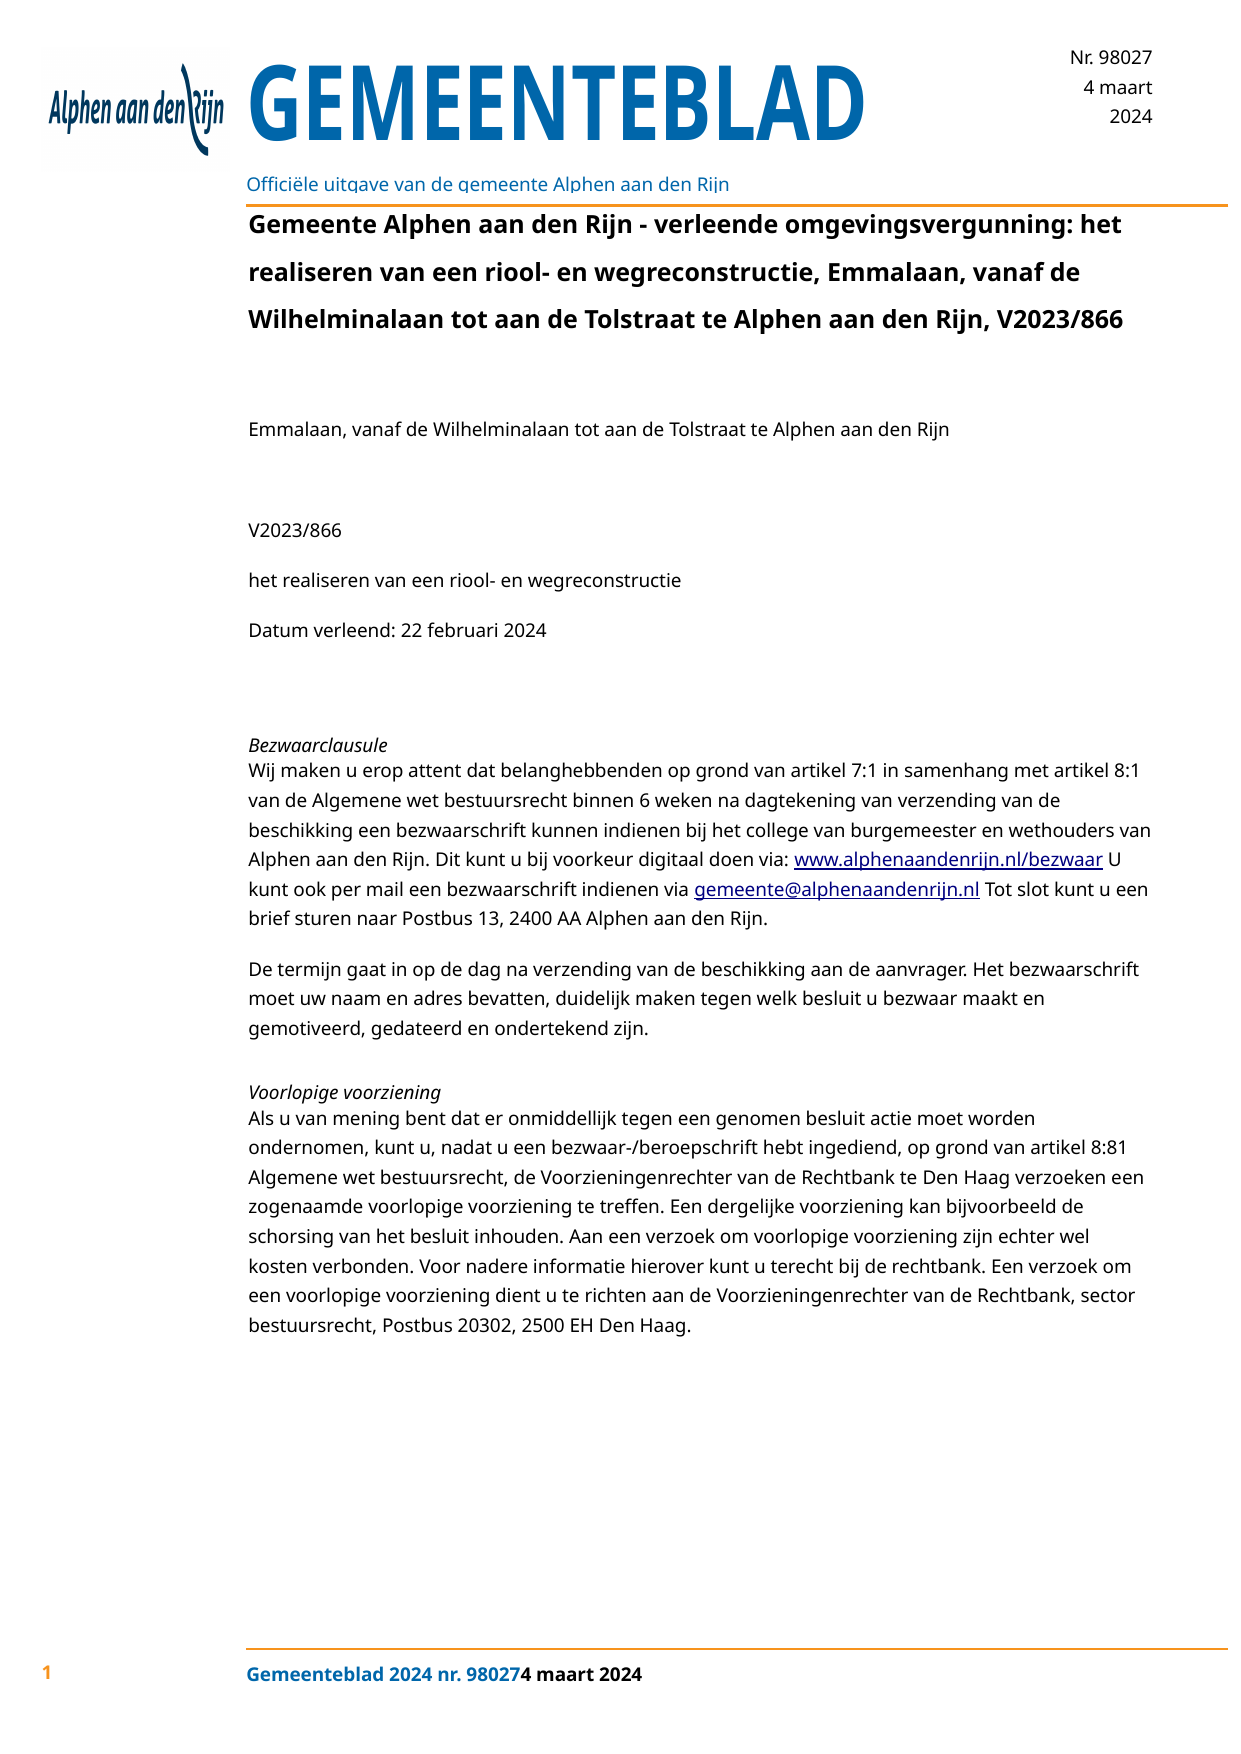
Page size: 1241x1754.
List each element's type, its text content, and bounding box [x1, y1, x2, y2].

text het realiseren van een riool- en wegreconstructie [248, 567, 1152, 593]
text Wij maken u erop attent dat belanghebbenden op grond van artikel 7:1 in samenhang met artikel 8:1 van de Algemene wet bestuursrecht binnen 6 weken na dagtekening van verzending van de beschikking een bezwaarschrift kunnen indienen bij het college van burgemeester en wethouders van Alphen aan den Rijn. Dit kunt u bij voorkeur digitaal doen via: www.alphenaandenrijn.nl/bezwaar U kunt ook per mail een bezwaarschrift indienen via gemeente@alphenaandenrijn.nl Tot slot kunt u een brief sturen naar Postbus 13, 2400 AA Alphen aan den Rijn. [248, 758, 1152, 931]
text Emmalaan, vanaf de Wilhelminalaan tot aan de Tolstraat te Alphen aan den Rijn [248, 416, 1152, 442]
text Datum verleend: 22 februari 2024 [248, 618, 1152, 643]
text Voorlopige voorziening [248, 1079, 1152, 1105]
text Bezwaarclausule [248, 732, 1152, 758]
text V2023/866 [248, 517, 1152, 542]
picture [41, 47, 231, 172]
text Gemeente Alphen aan den Rijn - verleende omgevingsvergunning: het realiseren van een riool- en wegreconstructie, Emmalaan, vanaf de Wilhelminalaan tot aan de Tolstraat te Alphen aan den Rijn, V2023/866 [248, 207, 1152, 336]
text De termijn gaat in op de dag na verzending van de beschikking aan de aanvrager. Het bezwaarschrift moet uw naam en adres bevatten, duidelijk maken tegen welk besluit u bezwaar maakt en gemotiveerd, gedateerd en ondertekend zijn. [248, 956, 1152, 1041]
text Als u van mening bent dat er onmiddellijk tegen een genomen besluit actie moet worden ondernomen, kunt u, nadat u een bezwaar-/beroepschrift hebt ingediend, op grond van artikel 8:81 Algemene wet bestuursrecht, de Voorzieningenrechter van de Rechtbank te Den Haag verzoeken een zogenaamde voorlopige voorziening te treffen. Een dergelijke voorziening kan bijvoorbeeld de schorsing van het besluit inhouden. Aan een verzoek om voorlopige voorziening zijn echter wel kosten verbonden. Voor nadere informatie hierover kunt u terecht bij de rechtbank. Een verzoek om een voorlopige voorziening dient u te richten aan de Voorzieningenrechter van de Rechtbank, sector bestuursrecht, Postbus 20302, 2500 EH Den Haag. [248, 1105, 1152, 1338]
